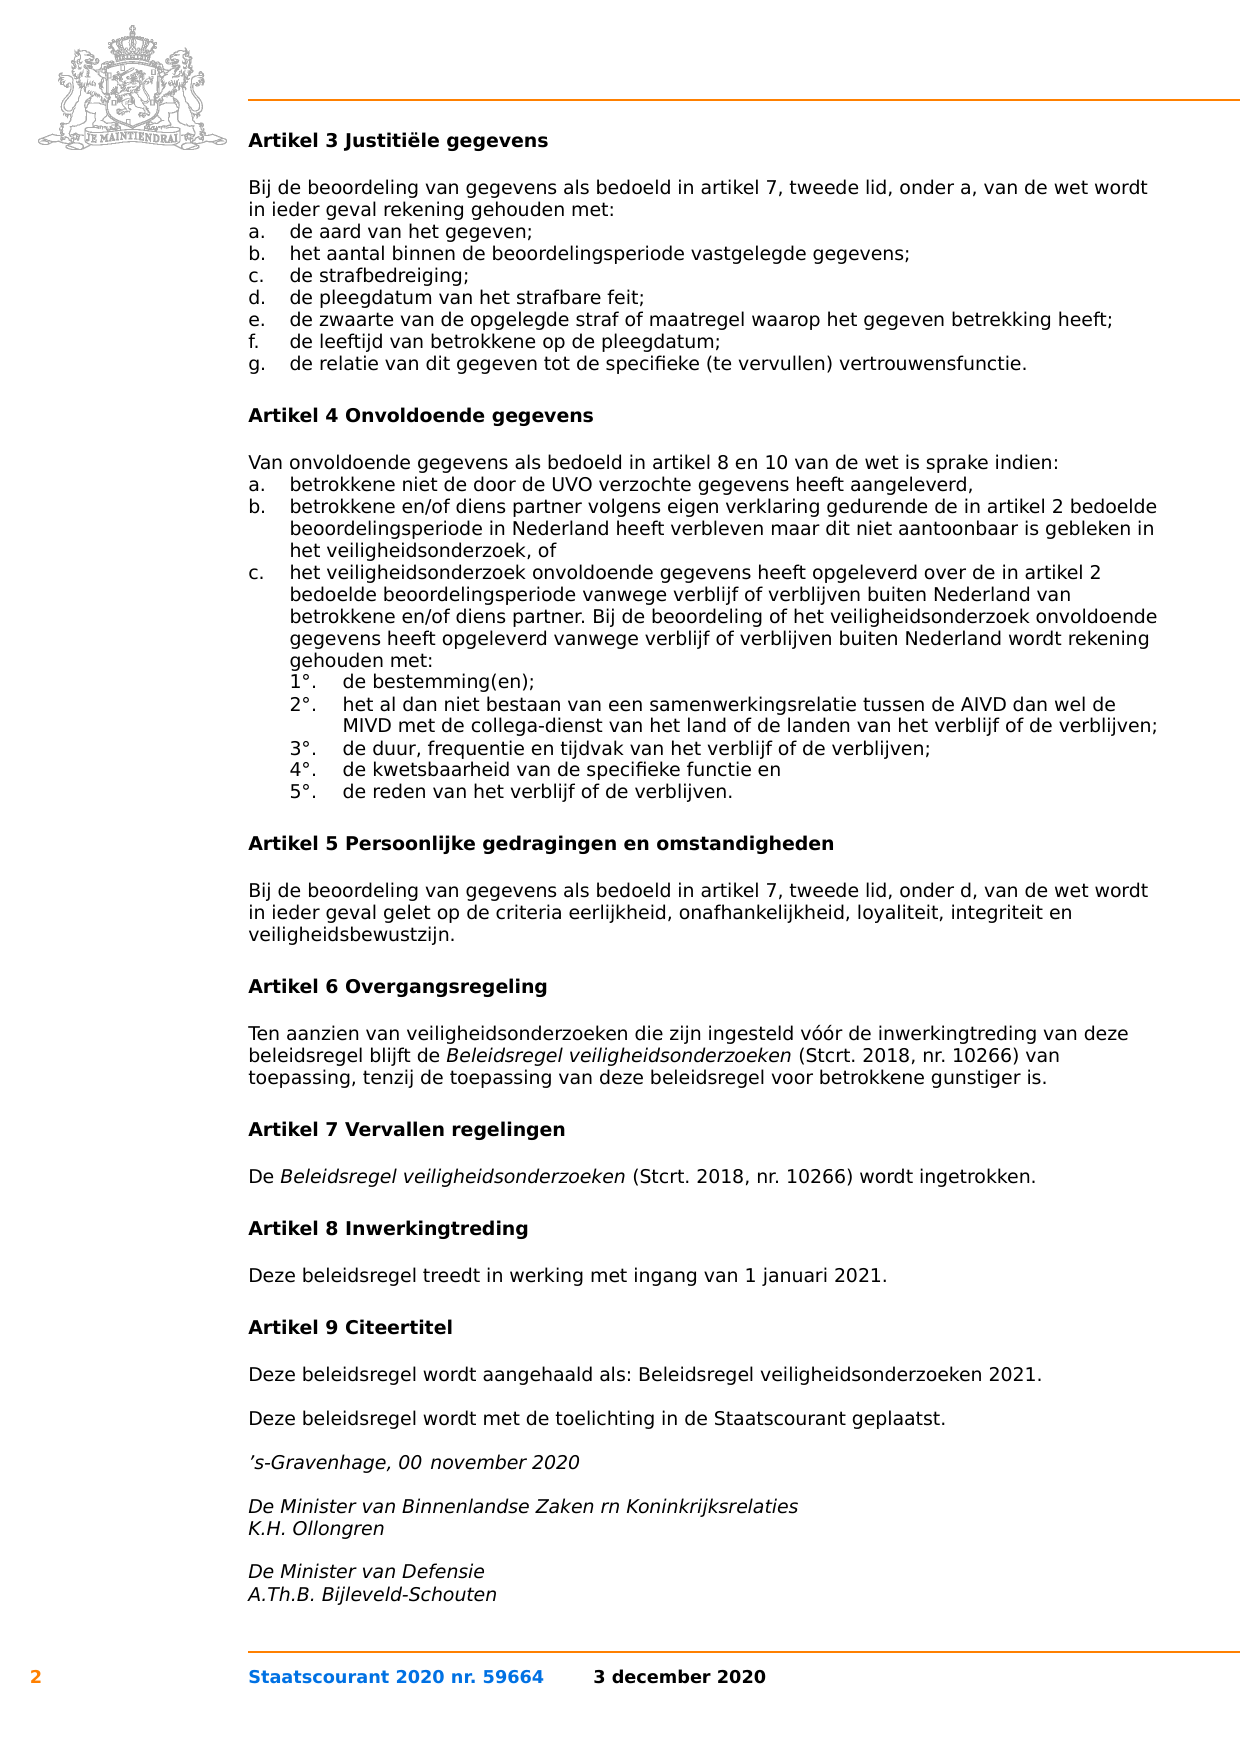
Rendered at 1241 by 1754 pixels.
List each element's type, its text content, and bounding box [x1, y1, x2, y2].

text d. de pleegdatum van het strafbare feit; [248, 287, 1163, 309]
text Deze beleidsregel wordt met de toelichting in de Staatscourant geplaatst. [248, 1408, 1163, 1430]
text 3°. de duur, frequentie en tijdvak van het verblijf of de verblijven; [289, 737, 1163, 759]
text Bij de beoordeling van gegevens als bedoeld in artikel 7, tweede lid, onder d, van de wet wordt in ieder geval gelet op de criteria eerlijkheid, onafhankelijkheid, loyaliteit, integriteit en veiligheidsbewustzijn. [248, 880, 1163, 946]
text Ten aanzien van veiligheidsonderzoeken die zijn ingesteld vóór de inwerkingtreding van deze beleidsregel blijft de Beleidsregel veiligheidsonderzoeken (Stcrt. 2018, nr. 10266) van toepassing, tenzij de toepassing van deze beleidsregel voor betrokkene gunstiger is. [248, 1023, 1163, 1089]
picture [38, 25, 227, 150]
text ’s-Gravenhage, 00 november 2020 [248, 1452, 1163, 1474]
text 5°. de reden van het verblijf of de verblijven. [289, 781, 1163, 803]
text e. de zwaarte van de opgelegde straf of maatregel waarop het gegeven betrekking heeft; [248, 309, 1163, 331]
text b. betrokkene en/of diens partner volgens eigen verklaring gedurende de in artikel 2 bedoelde beoordelingsperiode in Nederland heeft verbleven maar dit niet aantoonbaar is gebleken in het veiligheidsonderzoek, of [248, 496, 1163, 562]
text a. de aard van het gegeven; [248, 221, 1163, 243]
text f. de leeftijd van betrokkene op de pleegdatum; [248, 331, 1163, 353]
text Van onvoldoende gegevens als bedoeld in artikel 8 en 10 van de wet is sprake indien: [248, 452, 1163, 474]
text De Minister van Defensie A.Th.B. Bijleveld-Schouten [248, 1561, 1163, 1605]
text b. het aantal binnen de beoordelingsperiode vastgelegde gegevens; [248, 243, 1163, 265]
subtitle Artikel 3 Justitiële gegevens [248, 130, 1163, 152]
text 4°. de kwetsbaarheid van de specifieke functie en [289, 759, 1163, 781]
text c. het veiligheidsonderzoek onvoldoende gegevens heeft opgeleverd over de in artikel 2 bedoelde beoordelingsperiode vanwege verblijf of verblijven buiten Nederland van betrokkene en/of diens partner. Bij de beoordeling of het veiligheidsonderzoek onvoldoende gegevens heeft opgeleverd vanwege verblijf of verblijven buiten Nederland wordt rekening gehouden met: [248, 562, 1163, 671]
text Deze beleidsregel wordt aangehaald als: Beleidsregel veiligheidsonderzoeken 2021. [248, 1364, 1163, 1386]
text Bij de beoordeling van gegevens als bedoeld in artikel 7, tweede lid, onder a, van de wet wordt in ieder geval rekening gehouden met: [248, 177, 1163, 221]
text c. de strafbedreiging; [248, 265, 1163, 287]
text Deze beleidsregel treedt in werking met ingang van 1 januari 2021. [248, 1265, 1163, 1287]
subtitle Artikel 5 Persoonlijke gedragingen en omstandigheden [248, 833, 1163, 855]
text 1°. de bestemming(en); [289, 671, 1163, 693]
text De Beleidsregel veiligheidsonderzoeken (Stcrt. 2018, nr. 10266) wordt ingetrokken. [248, 1166, 1163, 1188]
subtitle Artikel 7 Vervallen regelingen [248, 1119, 1163, 1141]
subtitle Artikel 6 Overgangsregeling [248, 976, 1163, 998]
subtitle Artikel 8 Inwerkingtreding [248, 1218, 1163, 1240]
text De Minister van Binnenlandse Zaken rn Koninkrijksrelaties K.H. Ollongren [248, 1496, 1163, 1539]
text g. de relatie van dit gegeven tot de specifieke (te vervullen) vertrouwensfunctie. [248, 353, 1163, 375]
subtitle Artikel 4 Onvoldoende gegevens [248, 405, 1163, 427]
subtitle Artikel 9 Citeertitel [248, 1317, 1163, 1339]
text a. betrokkene niet de door de UVO verzochte gegevens heeft aangeleverd, [248, 474, 1163, 496]
text 2°. het al dan niet bestaan van een samenwerkingsrelatie tussen de AIVD dan wel de MIVD met de collega-dienst van het land of de landen van het verblijf of de verblijven; [289, 693, 1163, 737]
